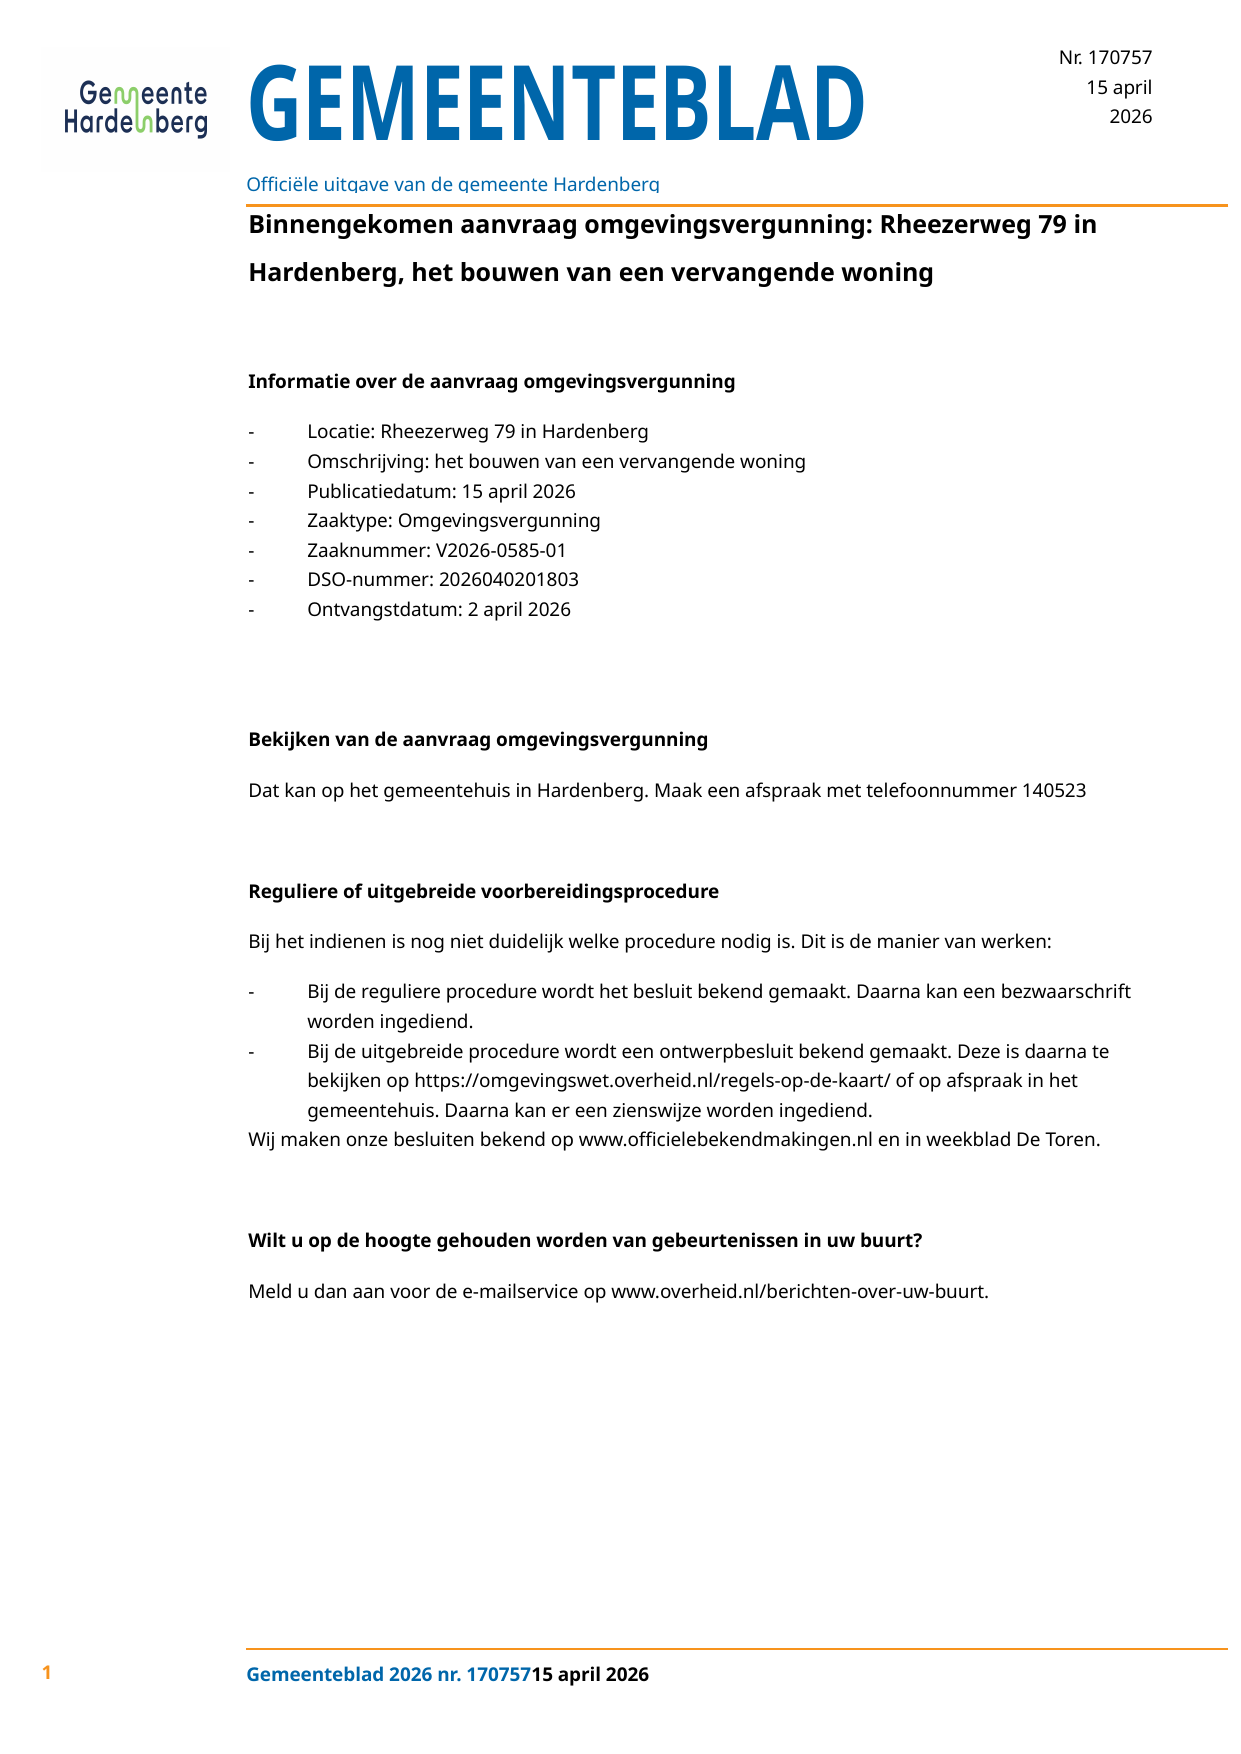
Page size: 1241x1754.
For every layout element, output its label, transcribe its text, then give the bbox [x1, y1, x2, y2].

list Publicatiedatum: 15 april 2026 [248, 478, 1152, 504]
text Dat kan op het gemeentehuis in Hardenberg. Maak een afspraak met telefoonnummer 140523 [248, 777, 1152, 803]
list Bij de uitgebreide procedure wordt een ontwerpbesluit bekend gemaakt. Deze is daarna te bekijken op https://omgevingswet.overheid.nl/regels-op-de-kaart/ of op afspraak in het gemeentehuis. Daarna kan er een zienswijze worden ingediend. [248, 1038, 1152, 1123]
list Bij de reguliere procedure wordt het besluit bekend gemaakt. Daarna kan een bezwaarschrift worden ingediend. [248, 979, 1152, 1034]
list Locatie: Rheezerweg 79 in Hardenberg [248, 419, 1152, 444]
text Binnengekomen aanvraag omgevingsvergunning: Rheezerweg 79 in Hardenberg, het bouwen van een vervangende woning [248, 207, 1152, 288]
list Zaaknummer: V2026-0585-01 [248, 537, 1152, 563]
list Omschrijving: het bouwen van een vervangende woning [248, 448, 1152, 474]
text Informatie over de aanvraag omgevingsvergunning [248, 368, 1152, 394]
text Wilt u op de hoogte gehouden worden van gebeurtenissen in uw buurt? [248, 1227, 1152, 1253]
text Bij het indienen is nog niet duidelijk welke procedure nodig is. Dit is de manier van werken: [248, 928, 1152, 954]
list Ontvangstdatum: 2 april 2026 [248, 596, 1152, 622]
picture [41, 47, 231, 172]
text Reguliere of uitgebreide voorbereidingsprocedure [248, 878, 1152, 904]
text Meld u dan aan voor de e-mailservice op www.overheid.nl/berichten-over-uw-buurt. [248, 1278, 1152, 1304]
text Bekijken van de aanvraag omgevingsvergunning [248, 727, 1152, 752]
list DSO-nummer: 2026040201803 [248, 567, 1152, 592]
text Wij maken onze besluiten bekend op www.officielebekendmakingen.nl en in weekblad De Toren. [248, 1127, 1152, 1152]
list Zaaktype: Omgevingsvergunning [248, 507, 1152, 533]
